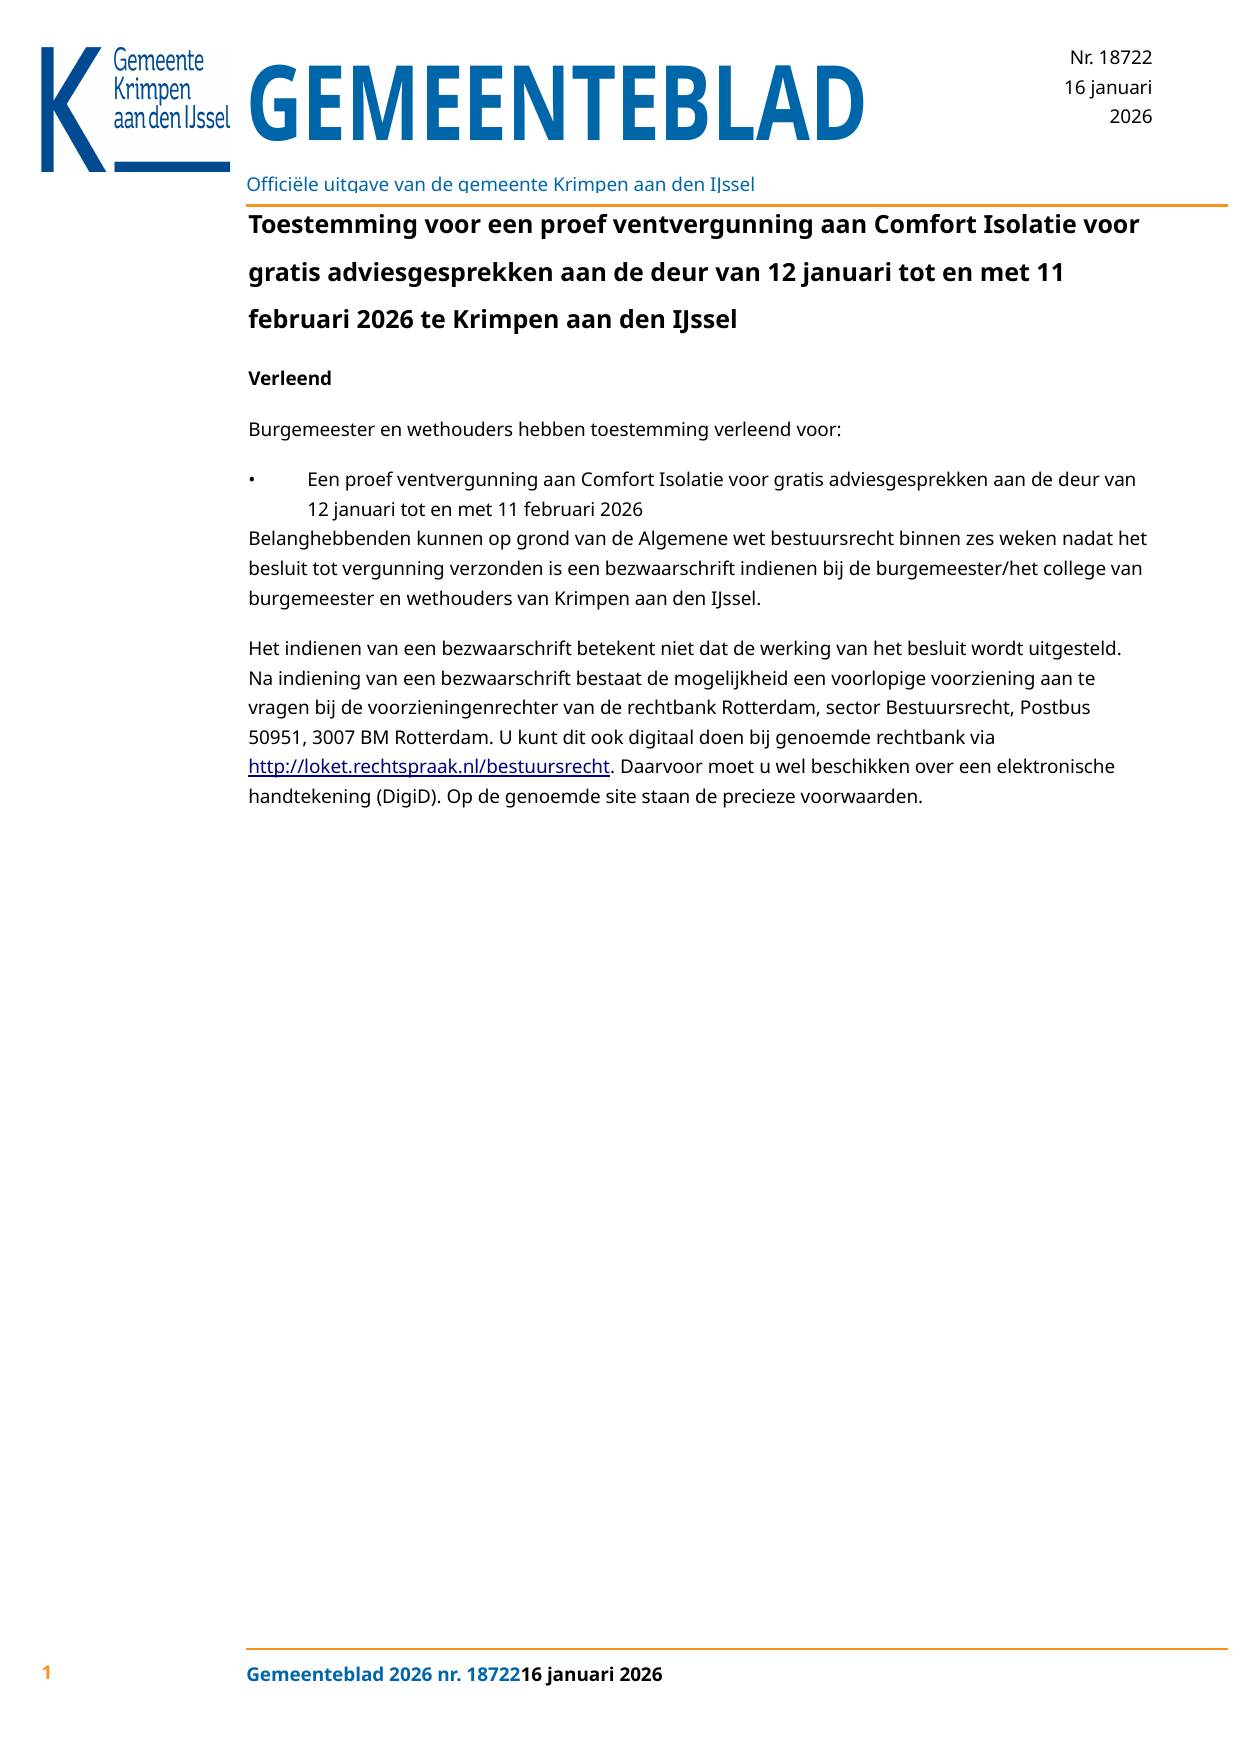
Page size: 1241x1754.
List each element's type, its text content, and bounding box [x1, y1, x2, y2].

text Het indienen van een bezwaarschrift betekent niet dat de werking van het besluit wordt uitgesteld. Na indiening van een bezwaarschrift bestaat de mogelijkheid een voorlopige voorziening aan te vragen bij de voorzieningenrechter van de rechtbank Rotterdam, sector Bestuursrecht, Postbus 50951, 3007 BM Rotterdam. U kunt dit ook digitaal doen bij genoemde rechtbank via http://loket.rechtspraak.nl/bestuursrecht. Daarvoor moet u wel beschikken over een elektronische handtekening (DigiD). Op de genoemde site staan de precieze voorwaarden. [248, 635, 1152, 809]
text Belanghebbenden kunnen op grond van de Algemene wet bestuursrecht binnen zes weken nadat het besluit tot vergunning verzonden is een bezwaarschrift indienen bij de burgemeester/het college van burgemeester en wethouders van Krimpen aan den IJssel. [248, 526, 1152, 610]
text Verleend [248, 366, 1152, 391]
list Een proef ventvergunning aan Comfort Isolatie voor gratis adviesgesprekken aan de deur van 12 januari tot en met 11 februari 2026 [248, 466, 1152, 522]
text Burgemeester en wethouders hebben toestemming verleend voor: [248, 416, 1152, 442]
picture [41, 47, 231, 172]
text Toestemming voor een proef ventvergunning aan Comfort Isolatie voor gratis adviesgesprekken aan de deur van 12 januari tot en met 11 februari 2026 te Krimpen aan den IJssel [248, 207, 1152, 336]
